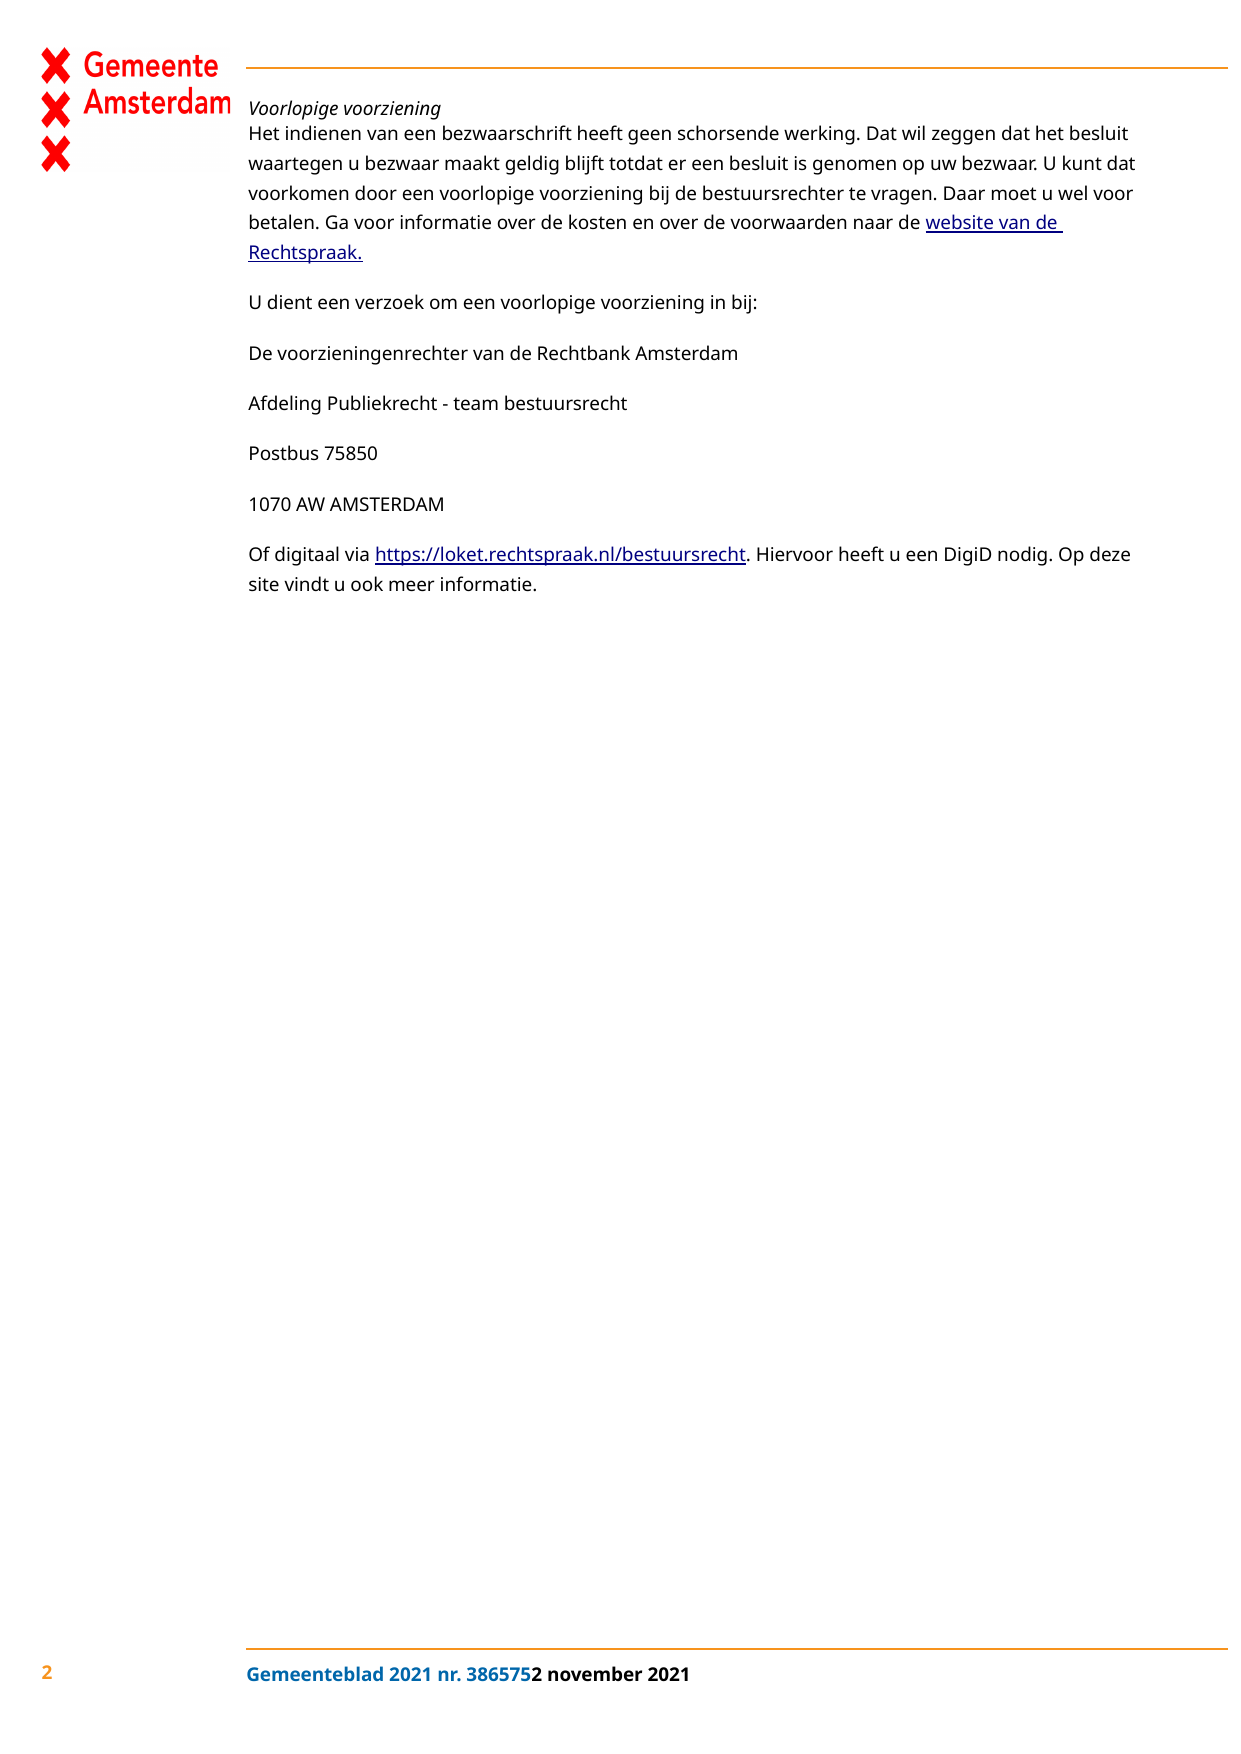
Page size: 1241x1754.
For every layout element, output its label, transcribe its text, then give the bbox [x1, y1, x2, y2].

picture [41, 47, 231, 172]
text 1070 AW AMSTERDAM [248, 491, 1152, 517]
text U dient een verzoek om een voorlopige voorziening in bij: [248, 289, 1152, 315]
text Postbus 75850 [248, 441, 1152, 466]
text Het indienen van een bezwaarschrift heeft geen schorsende werking. Dat wil zeggen dat het besluit waartegen u bezwaar maakt geldig blijft totdat er een besluit is genomen op uw bezwaar. U kunt dat voorkomen door een voorlopige voorziening bij de bestuursrechter te vragen. Daar moet u wel voor betalen. Ga voor informatie over de kosten en over de voorwaarden naar de website van de Rechtspraak. [248, 121, 1152, 264]
text Voorlopige voorziening [248, 95, 1152, 121]
text Of digitaal via https://loket.rechtspraak.nl/bestuursrecht. Hiervoor heeft u een DigiD nodig. Op deze site vindt u ook meer informatie. [248, 541, 1152, 597]
text Afdeling Publiekrecht - team bestuursrecht [248, 390, 1152, 416]
text De voorzieningenrechter van de Rechtbank Amsterdam [248, 340, 1152, 365]
